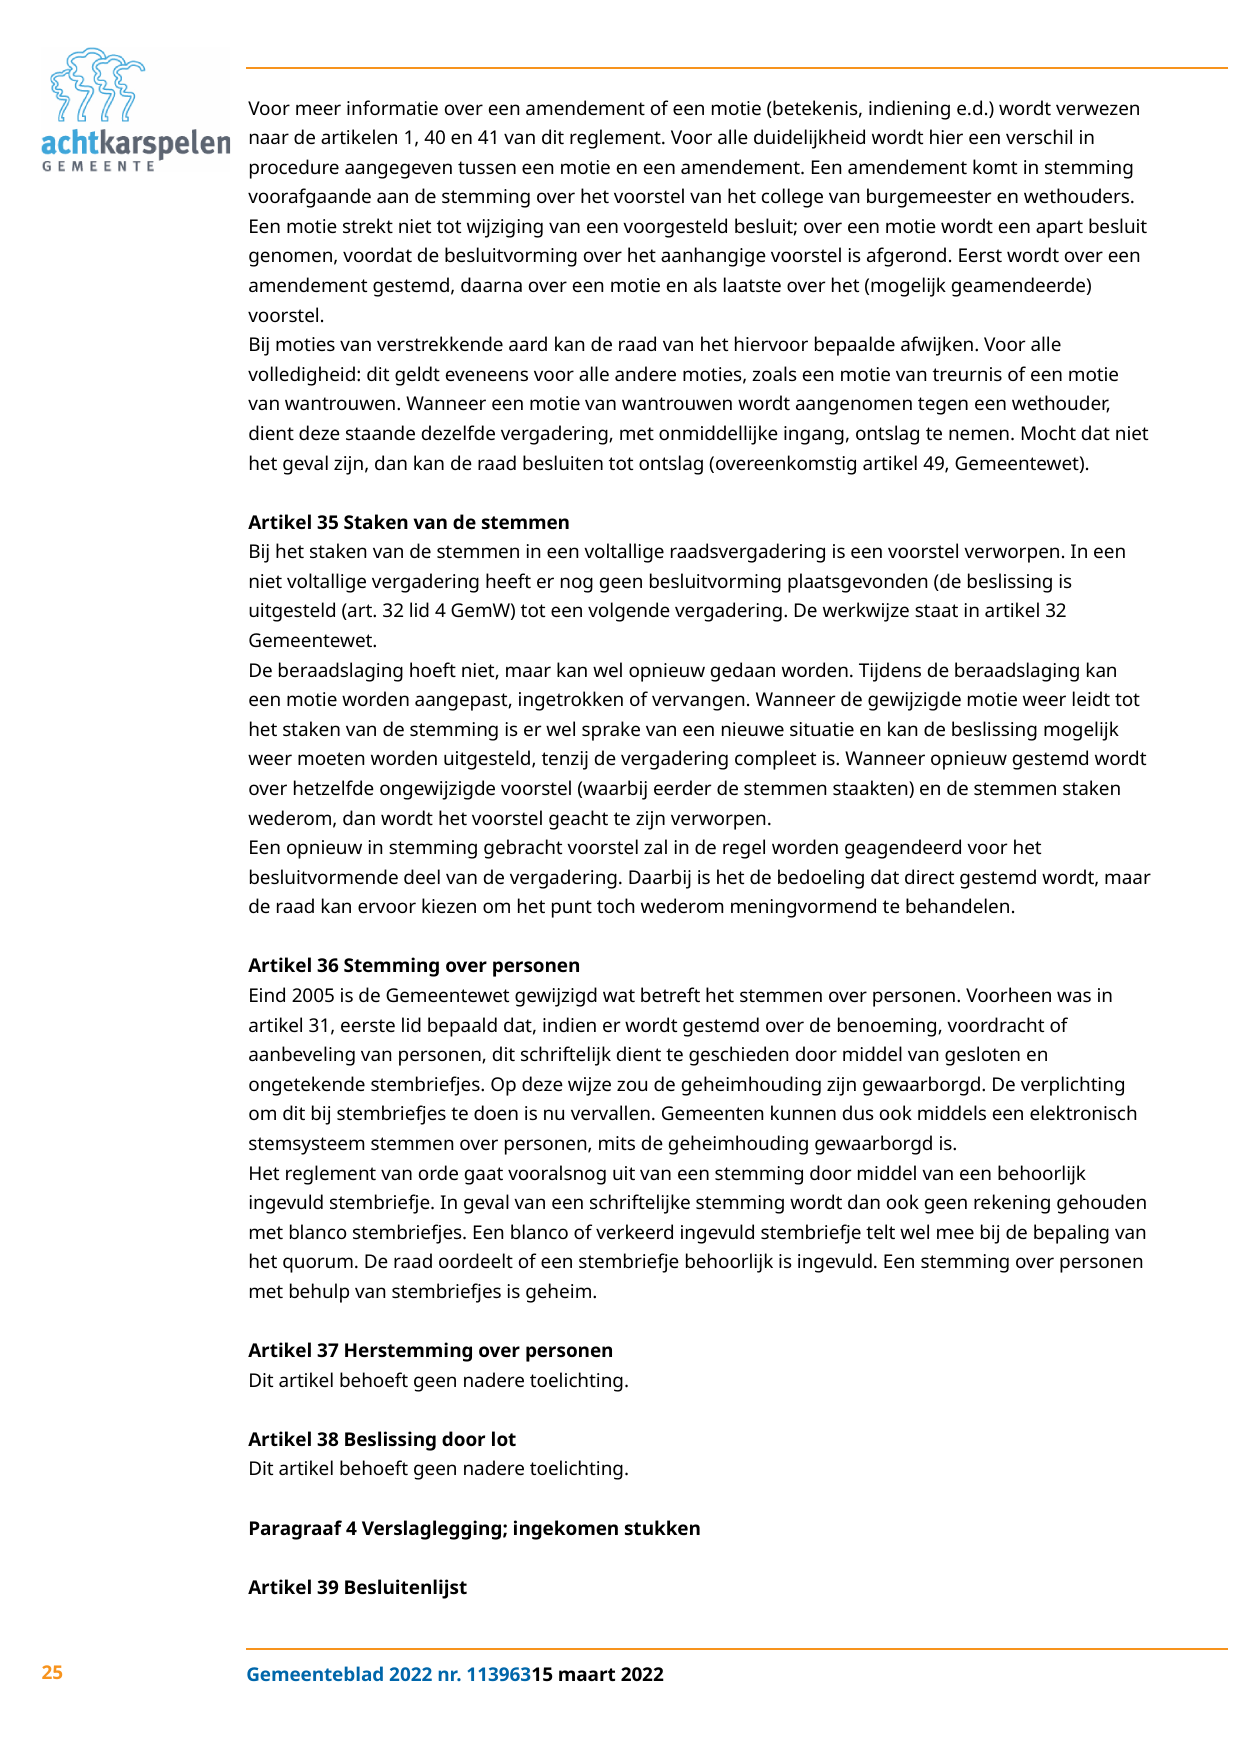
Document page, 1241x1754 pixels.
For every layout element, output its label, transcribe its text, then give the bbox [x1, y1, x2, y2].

text Voor meer informatie over een amendement of een motie (betekenis, indiening e.d.) wordt verwezen naar de artikelen 1, 40 en 41 van dit reglement. Voor alle duidelijkheid wordt hier een verschil in procedure aangegeven tussen een motie en een amendement. Een amendement komt in stemming voorafgaande aan de stemming over het voorstel van het college van burgemeester en wethouders. Een motie strekt niet tot wijziging van een voorgesteld besluit; over een motie wordt een apart besluit genomen, voordat de besluitvorming over het aanhangige voorstel is afgerond. Eerst wordt over een amendement gestemd, daarna over een motie en als laatste over het (mogelijk geamendeerde) voorstel. [248, 95, 1152, 328]
text De beraadslaging hoeft niet, maar kan wel opnieuw gedaan worden. Tijdens de beraadslaging kan een motie worden aangepast, ingetrokken of vervangen. Wanneer de gewijzigde motie weer leidt tot het staken van de stemming is er wel sprake van een nieuwe situatie en kan de beslissing mogelijk weer moeten worden uitgesteld, tenzij de vergadering compleet is. Wanneer opnieuw gestemd wordt over hetzelfde ongewijzigde voorstel (waarbij eerder de stemmen staakten) en de stemmen staken wederom, dan wordt het voorstel geacht te zijn verworpen. [248, 657, 1152, 831]
text Artikel 39 Besluitenlijst [248, 1574, 1152, 1600]
text Een opnieuw in stemming gebracht voorstel zal in de regel worden geagendeerd voor het besluitvormende deel van de vergadering. Daarbij is het de bedoeling dat direct gestemd wordt, maar de raad kan ervoor kiezen om het punt toch wederom meningvormend te behandelen. [248, 834, 1152, 919]
text Artikel 36 Stemming over personen [248, 953, 1152, 978]
text Dit artikel behoeft geen nadere toelichting. [248, 1367, 1152, 1393]
text Het reglement van orde gaat vooralsnog uit van een stemming door middel van een behoorlijk ingevuld stembriefje. In geval van een schriftelijke stemming wordt dan ook geen rekening gehouden met blanco stembriefjes. Een blanco of verkeerd ingevuld stembriefje telt wel mee bij de bepaling van het quorum. De raad oordeelt of een stembriefje behoorlijk is ingevuld. Een stemming over personen met behulp van stembriefjes is geheim. [248, 1160, 1152, 1304]
text Dit artikel behoeft geen nadere toelichting. [248, 1456, 1152, 1481]
text Artikel 35 Staken van de stemmen [248, 509, 1152, 535]
text Artikel 38 Beslissing door lot [248, 1426, 1152, 1452]
text Bij moties van verstrekkende aard kan de raad van het hiervoor bepaalde afwijken. Voor alle volledigheid: dit geldt eveneens voor alle andere moties, zoals een motie van treurnis of een motie van wantrouwen. Wanneer een motie van wantrouwen wordt aangenomen tegen een wethouder, dient deze staande dezelfde vergadering, met onmiddellijke ingang, ontslag te nemen. Mocht dat niet het geval zijn, dan kan de raad besluiten tot ontslag (overeenkomstig artikel 49, Gemeentewet). [248, 331, 1152, 476]
text Artikel 37 Herstemming over personen [248, 1337, 1152, 1363]
text Eind 2005 is de Gemeentewet gewijzigd wat betreft het stemmen over personen. Voorheen was in artikel 31, eerste lid bepaald dat, indien er wordt gestemd over de benoeming, voordracht of aanbeveling van personen, dit schriftelijk dient te geschieden door middel van gesloten en ongetekende stembriefjes. Op deze wijze zou de geheimhouding zijn gewaarborgd. De verplichting om dit bij stembriefjes te doen is nu vervallen. Gemeenten kunnen dus ook middels een elektronisch stemsysteem stemmen over personen, mits de geheimhouding gewaarborgd is. [248, 982, 1152, 1156]
picture [41, 47, 231, 172]
text Bij het staken van de stemmen in een voltallige raadsvergadering is een voorstel verworpen. In een niet voltallige vergadering heeft er nog geen besluitvorming plaatsgevonden (de beslissing is uitgesteld (art. 32 lid 4 GemW) tot een volgende vergadering. De werkwijze staat in artikel 32 Gemeentewet. [248, 538, 1152, 653]
text Paragraaf 4 Verslaglegging; ingekomen stukken [248, 1515, 1152, 1541]
